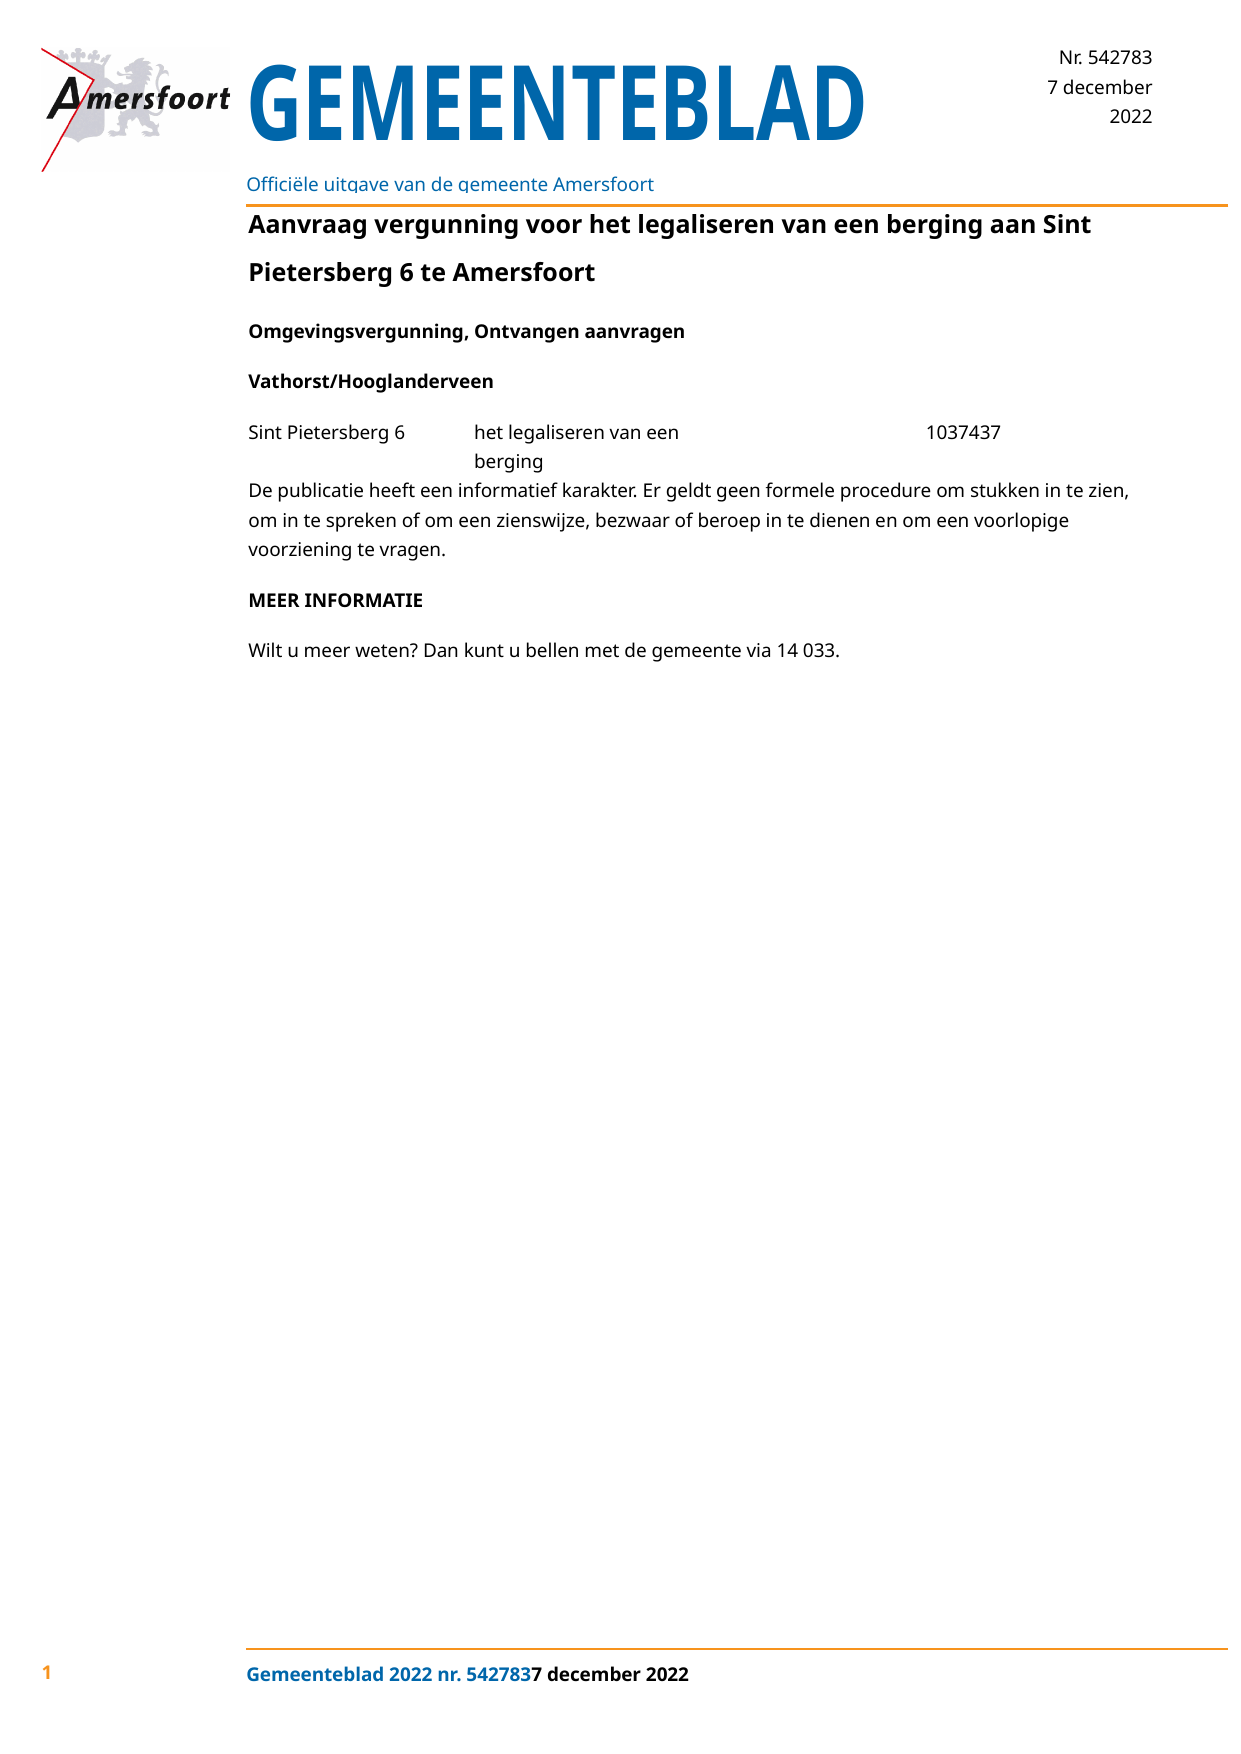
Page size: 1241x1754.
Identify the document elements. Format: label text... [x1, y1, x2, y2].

table_header [700, 419, 926, 474]
text Aanvraag vergunning voor het legaliseren van een berging aan Sint Pietersberg 6 te Amersfoort [248, 207, 1152, 288]
text De publicatie heeft een informatief karakter. Er geldt geen formele procedure om stukken in te zien, om in te spreken of om een zienswijze, bezwaar of beroep in te dienen en om een voorlopige voorziening te vragen. [248, 477, 1152, 562]
text Vathorst/Hooglanderveen [248, 368, 1152, 394]
picture [41, 47, 231, 172]
table_header het legaliseren van een berging [474, 419, 700, 474]
text Omgevingsvergunning, Ontvangen aanvragen [248, 318, 1152, 344]
text MEER INFORMATIE [248, 587, 1152, 613]
table_header Sint Pietersberg 6 [248, 419, 474, 474]
text Wilt u meer weten? Dan kunt u bellen met de gemeente via 14 033. [248, 637, 1152, 663]
table_header 1037437 [926, 419, 1152, 474]
